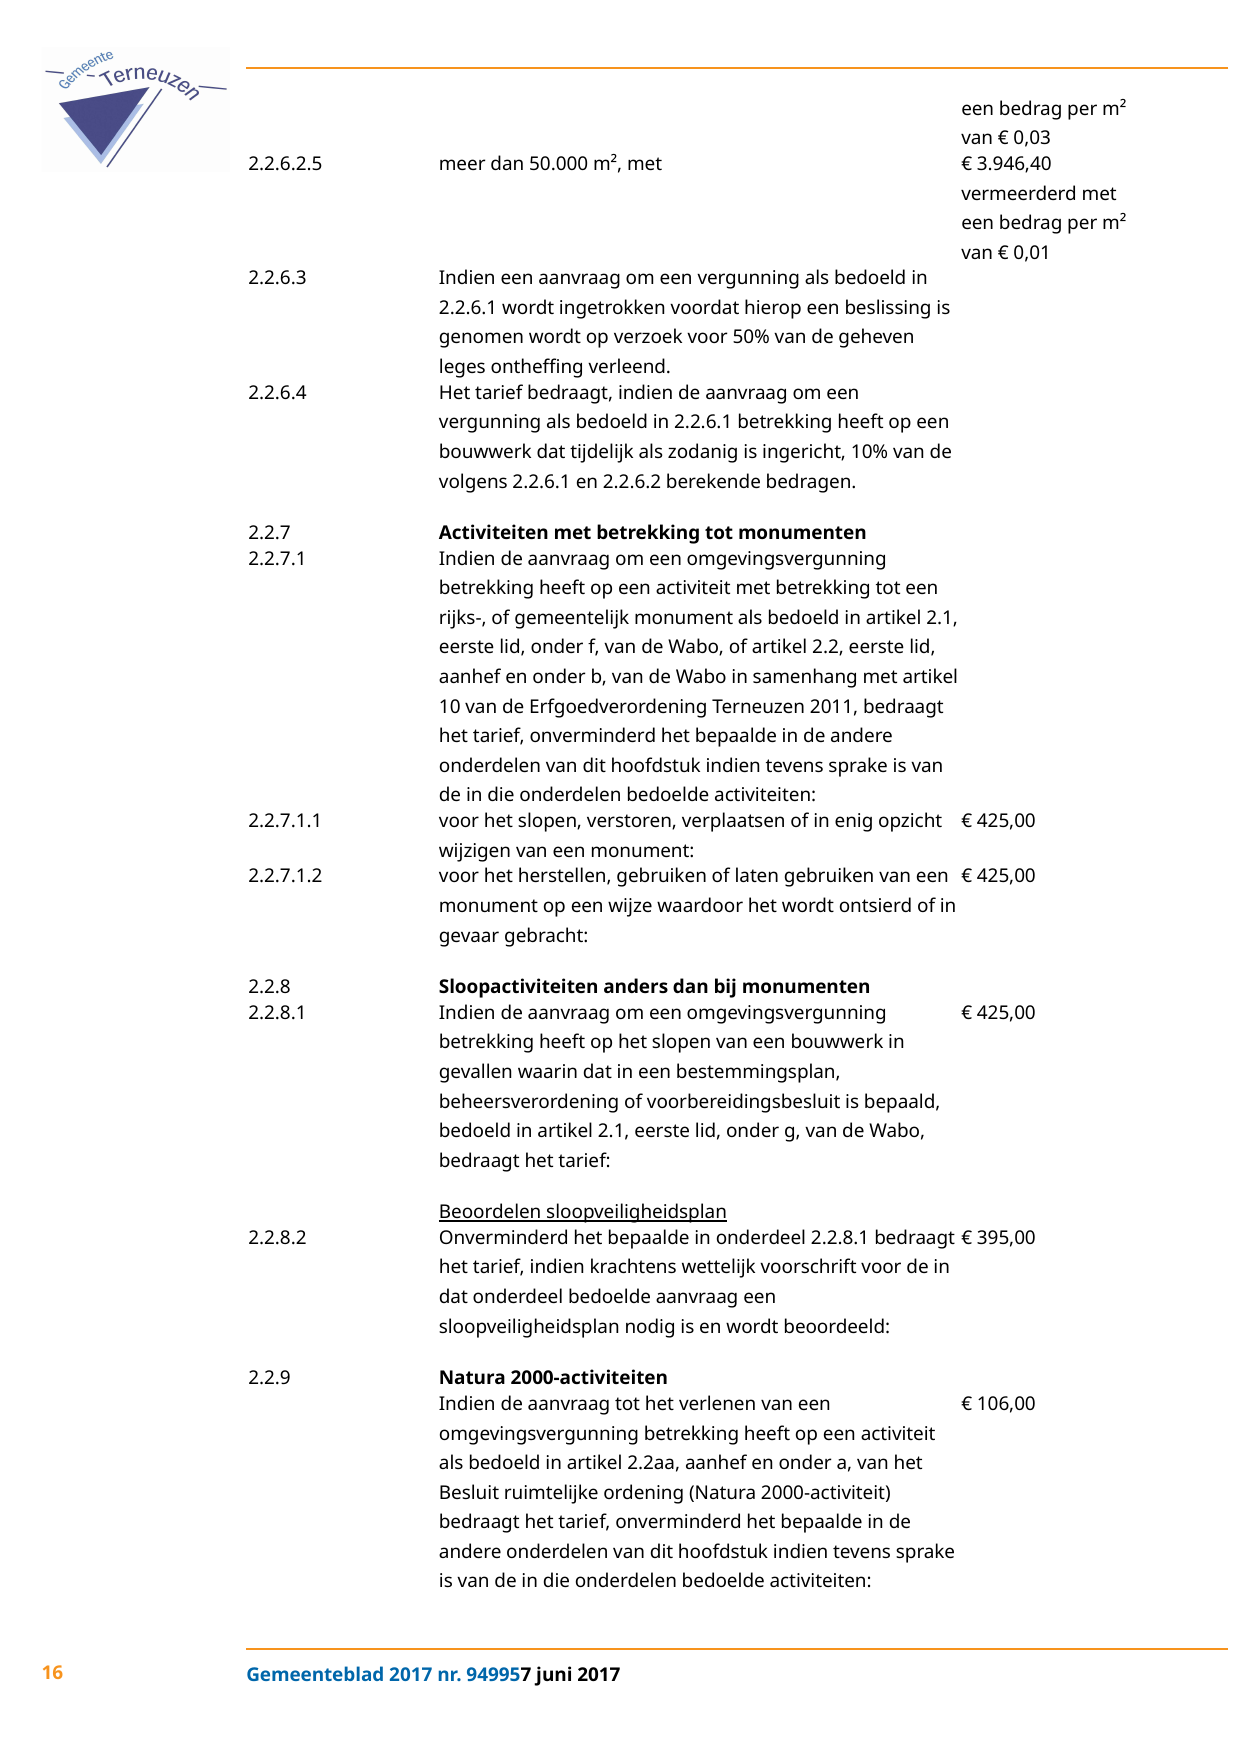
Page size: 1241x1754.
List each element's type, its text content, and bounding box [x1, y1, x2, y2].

table_cell [439, 1339, 961, 1364]
table_cell [248, 95, 439, 150]
table_cell [961, 265, 1152, 379]
table_cell € 425,00 [961, 999, 1152, 1173]
table_cell € 106,00 [961, 1390, 1152, 1593]
table_cell Het tarief bedraagt, indien de aanvraag om een vergunning als bedoeld in 2.2.6.1 betrekking heeft op een bouwwerk dat tijdelijk als zodanig is ingericht, 10% van de volgens 2.2.6.1 en 2.2.6.2 berekende bedragen. [439, 379, 961, 493]
table_cell 2.2.6.3 [248, 265, 439, 379]
table_cell [961, 1339, 1152, 1364]
table_cell Indien de aanvraag om een omgevingsvergunning betrekking heeft op een activiteit met betrekking tot een rijks-, of gemeentelijk monument als bedoeld in artikel 2.1, eerste lid, onder f, van de Wabo, of artikel 2.2, eerste lid, aanhef en onder b, van de Wabo in samenhang met artikel 10 van de Erfgoedverordening Terneuzen 2011, bedraagt het tarief, onverminderd het bepaalde in de andere onderdelen van dit hoofdstuk indien tevens sprake is van de in die onderdelen bedoelde activiteiten: [439, 545, 961, 807]
table_cell [961, 379, 1152, 493]
table_cell Natura 2000-activiteiten [439, 1364, 1152, 1390]
table_cell [439, 948, 961, 973]
table_cell Indien de aanvraag tot het verlenen van een omgevingsvergunning betrekking heeft op een activiteit als bedoeld in artikel 2.2aa, aanhef en onder a, van het Besluit ruimtelijke ordening (Natura 2000-activiteit) bedraagt het tarief, onverminderd het bepaalde in de andere onderdelen van dit hoofdstuk indien tevens sprake is van de in die onderdelen bedoelde activiteiten: [439, 1390, 961, 1593]
table_cell voor het herstellen, gebruiken of laten gebruiken van een monument op een wijze waardoor het wordt ontsierd of in gevaar gebracht: [439, 863, 961, 948]
table_cell 2.2.6.2.5 [248, 150, 439, 264]
table_cell 2.2.9 [248, 1364, 439, 1390]
table_cell [248, 1339, 439, 1364]
table_cell [961, 545, 1152, 807]
table_cell een bedrag per m² van € 0,03 [961, 95, 1152, 150]
table_cell [961, 1199, 1152, 1224]
table_cell 2.2.7.1.2 [248, 863, 439, 948]
table_cell [248, 494, 439, 519]
picture [41, 47, 231, 172]
table_cell € 425,00 [961, 863, 1152, 948]
table_cell € 425,00 [961, 808, 1152, 863]
table_cell [439, 494, 961, 519]
table_cell Indien een aanvraag om een vergunning als bedoeld in 2.2.6.1 wordt ingetrokken voordat hierop een beslissing is genomen wordt op verzoek voor 50% van de geheven leges ontheffing verleend. [439, 265, 961, 379]
table_cell 2.2.7.1 [248, 545, 439, 807]
table_cell 2.2.8 [248, 973, 439, 999]
table_cell 2.2.8.1 [248, 999, 439, 1173]
table_cell Onverminderd het bepaalde in onderdeel 2.2.8.1 bedraagt het tarief, indien krachtens wettelijk voorschrift voor de in dat onderdeel bedoelde aanvraag een sloopveiligheidsplan nodig is en wordt beoordeeld: [439, 1224, 961, 1339]
table_cell 2.2.7.1.1 [248, 808, 439, 863]
table_cell 2.2.7 [248, 519, 439, 545]
table_cell [248, 948, 439, 973]
table_cell € 3.946,40 vermeerderd met een bedrag per m² van € 0,01 [961, 150, 1152, 264]
table_cell 2.2.6.4 [248, 379, 439, 493]
table_cell [248, 1199, 439, 1224]
table_cell [248, 1390, 439, 1593]
table_cell Beoordelen sloopveiligheidsplan [439, 1199, 961, 1224]
table_cell [439, 1173, 961, 1198]
table_cell Indien de aanvraag om een omgevingsvergunning betrekking heeft op het slopen van een bouwwerk in gevallen waarin dat in een bestemmingsplan, beheersverordening of voorbereidingsbesluit is bepaald, bedoeld in artikel 2.1, eerste lid, onder g, van de Wabo, bedraagt het tarief: [439, 999, 961, 1173]
table_cell Sloopactiviteiten anders dan bij monumenten [439, 973, 1152, 999]
table_cell [961, 494, 1152, 519]
table_cell [961, 948, 1152, 973]
table_cell [248, 1173, 439, 1198]
table_cell [439, 95, 961, 150]
table_cell [961, 1173, 1152, 1198]
table_cell voor het slopen, verstoren, verplaatsen of in enig opzicht wijzigen van een monument: [439, 808, 961, 863]
table_cell € 395,00 [961, 1224, 1152, 1339]
table_cell 2.2.8.2 [248, 1224, 439, 1339]
table_cell Activiteiten met betrekking tot monumenten [439, 519, 1152, 545]
table_cell meer dan 50.000 m², met [439, 150, 961, 264]
